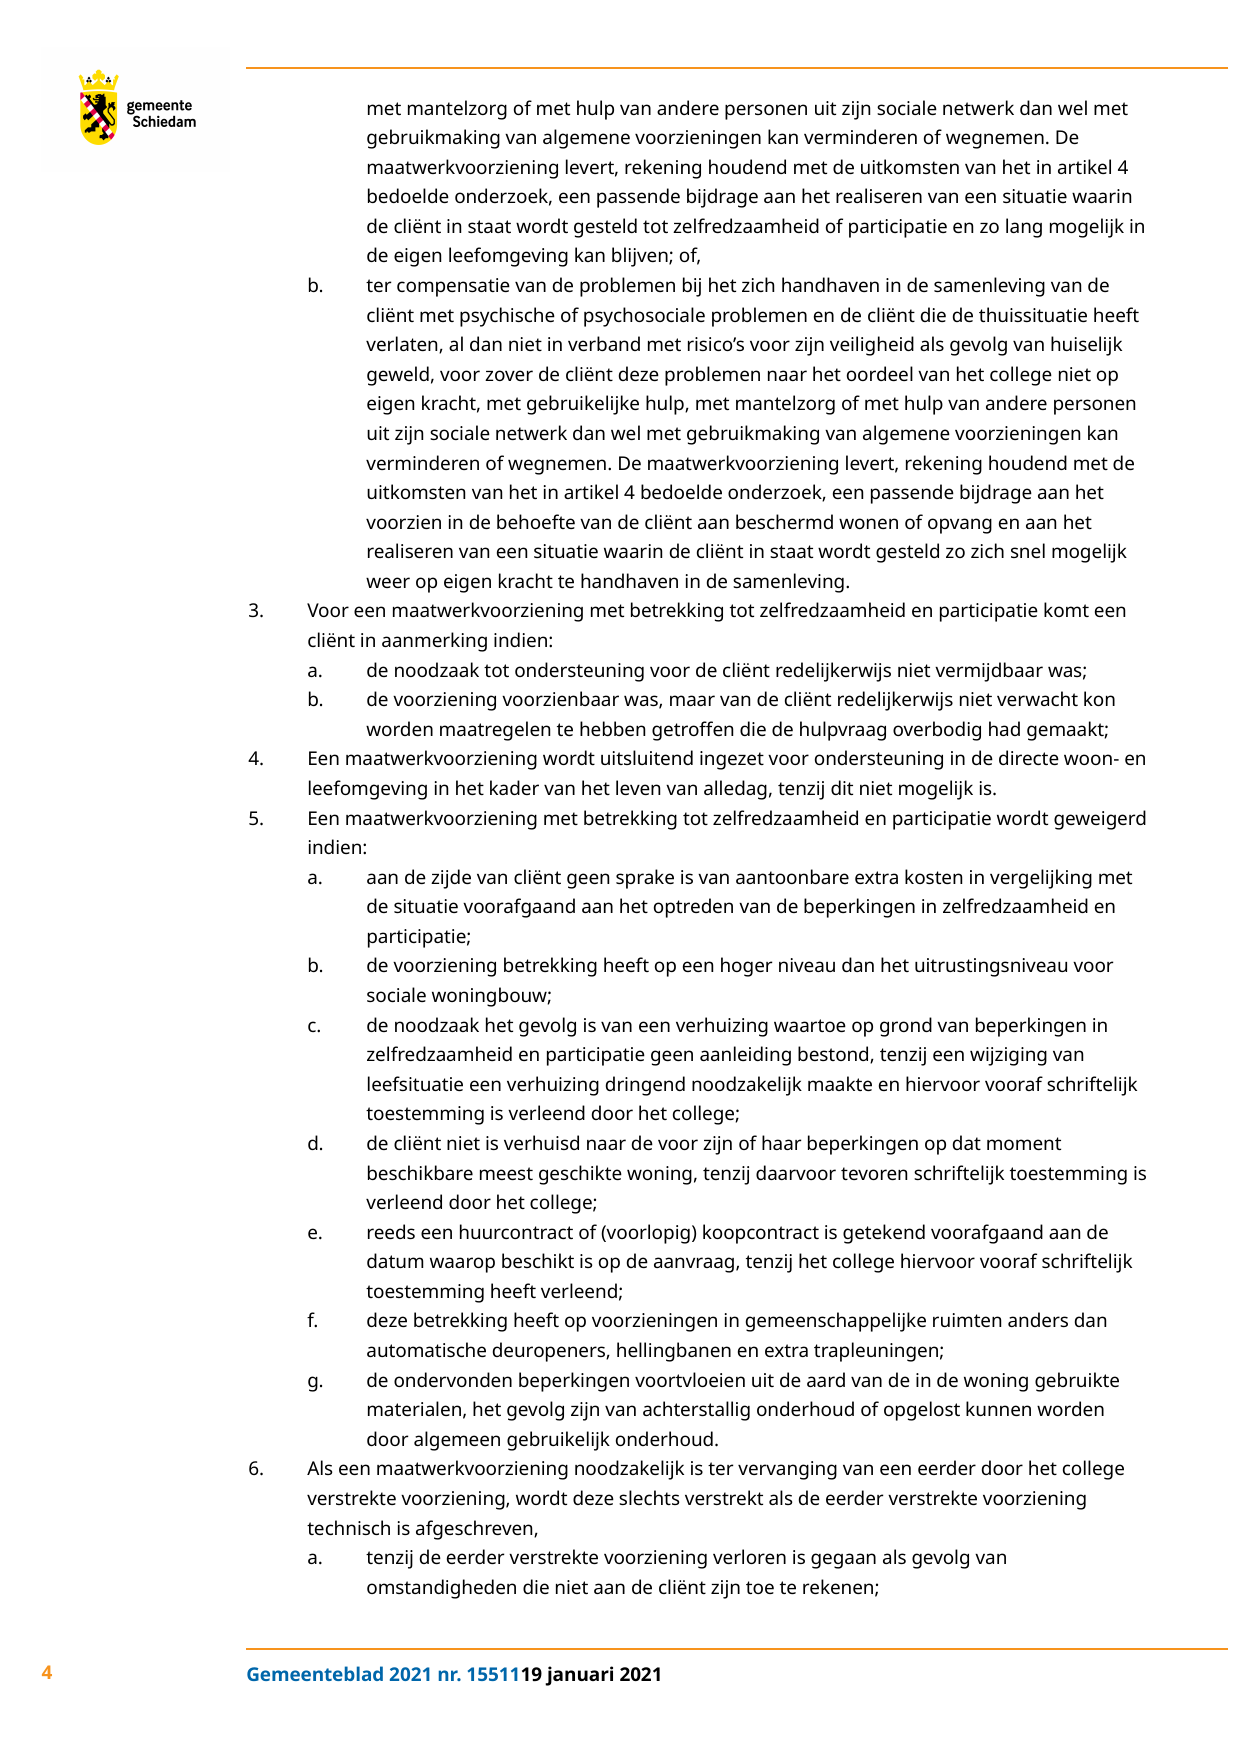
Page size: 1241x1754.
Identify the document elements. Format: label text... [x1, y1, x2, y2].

list de noodzaak tot ondersteuning voor de cliënt redelijkerwijs niet vermijdbaar was; [307, 657, 1152, 683]
list Voor een maatwerkvoorziening met betrekking tot zelfredzaamheid en participatie komt een cliënt in aanmerking indien: [248, 598, 1152, 653]
list met mantelzorg of met hulp van andere personen uit zijn sociale netwerk dan wel met gebruikmaking van algemene voorzieningen kan verminderen of wegnemen. De maatwerkvoorziening levert, rekening houdend met de uitkomsten van het in artikel 4 bedoelde onderzoek, een passende bijdrage aan het realiseren van een situatie waarin de cliënt in staat wordt gesteld tot zelfredzaamheid of participatie en zo lang mogelijk in de eigen leefomgeving kan blijven; of, [307, 95, 1152, 268]
list aan de zijde van cliënt geen sprake is van aantoonbare extra kosten in vergelijking met de situatie voorafgaand aan het optreden van de beperkingen in zelfredzaamheid en participatie; [307, 864, 1152, 949]
list de cliënt niet is verhuisd naar de voor zijn of haar beperkingen op dat moment beschikbare meest geschikte woning, tenzij daarvoor tevoren schriftelijk toestemming is verleend door het college; [307, 1130, 1152, 1215]
list de voorziening betrekking heeft op een hoger niveau dan het uitrustingsniveau voor sociale woningbouw; [307, 953, 1152, 1008]
picture [41, 47, 231, 172]
list reeds een huurcontract of (voorlopig) koopcontract is getekend voorafgaand aan de datum waarop beschikt is op de aanvraag, tenzij het college hiervoor vooraf schriftelijk toestemming heeft verleend; [307, 1219, 1152, 1304]
list Een maatwerkvoorziening met betrekking tot zelfredzaamheid en participatie wordt geweigerd indien: [248, 805, 1152, 860]
list tenzij de eerder verstrekte voorziening verloren is gegaan als gevolg van omstandigheden die niet aan de cliënt zijn toe te rekenen; [307, 1544, 1152, 1600]
list de voorziening voorzienbaar was, maar van de cliënt redelijkerwijs niet verwacht kon worden maatregelen te hebben getroffen die de hulpvraag overbodig had gemaakt; [307, 686, 1152, 742]
list de noodzaak het gevolg is van een verhuizing waartoe op grond van beperkingen in zelfredzaamheid en participatie geen aanleiding bestond, tenzij een wijziging van leefsituatie een verhuizing dringend noodzakelijk maakte en hiervoor vooraf schriftelijk toestemming is verleend door het college; [307, 1012, 1152, 1126]
list Als een maatwerkvoorziening noodzakelijk is ter vervanging van een eerder door het college verstrekte voorziening, wordt deze slechts verstrekt als de eerder verstrekte voorziening technisch is afgeschreven, [248, 1456, 1152, 1541]
list ter compensatie van de problemen bij het zich handhaven in de samenleving van de cliënt met psychische of psychosociale problemen en de cliënt die de thuissituatie heeft verlaten, al dan niet in verband met risico’s voor zijn veiligheid als gevolg van huiselijk geweld, voor zover de cliënt deze problemen naar het oordeel van het college niet op eigen kracht, met gebruikelijke hulp, met mantelzorg of met hulp van andere personen uit zijn sociale netwerk dan wel met gebruikmaking van algemene voorzieningen kan verminderen of wegnemen. De maatwerkvoorziening levert, rekening houdend met de uitkomsten van het in artikel 4 bedoelde onderzoek, een passende bijdrage aan het voorzien in de behoefte van de cliënt aan beschermd wonen of opvang en aan het realiseren van een situatie waarin de cliënt in staat wordt gesteld zo zich snel mogelijk weer op eigen kracht te handhaven in de samenleving. [307, 272, 1152, 594]
list de ondervonden beperkingen voortvloeien uit de aard van de in de woning gebruikte materialen, het gevolg zijn van achterstallig onderhoud of opgelost kunnen worden door algemeen gebruikelijk onderhoud. [307, 1367, 1152, 1452]
list Een maatwerkvoorziening wordt uitsluitend ingezet voor ondersteuning in de directe woon- en leefomgeving in het kader van het leven van alledag, tenzij dit niet mogelijk is. [248, 746, 1152, 801]
list deze betrekking heeft op voorzieningen in gemeenschappelijke ruimten anders dan automatische deuropeners, hellingbanen en extra trapleuningen; [307, 1308, 1152, 1363]
